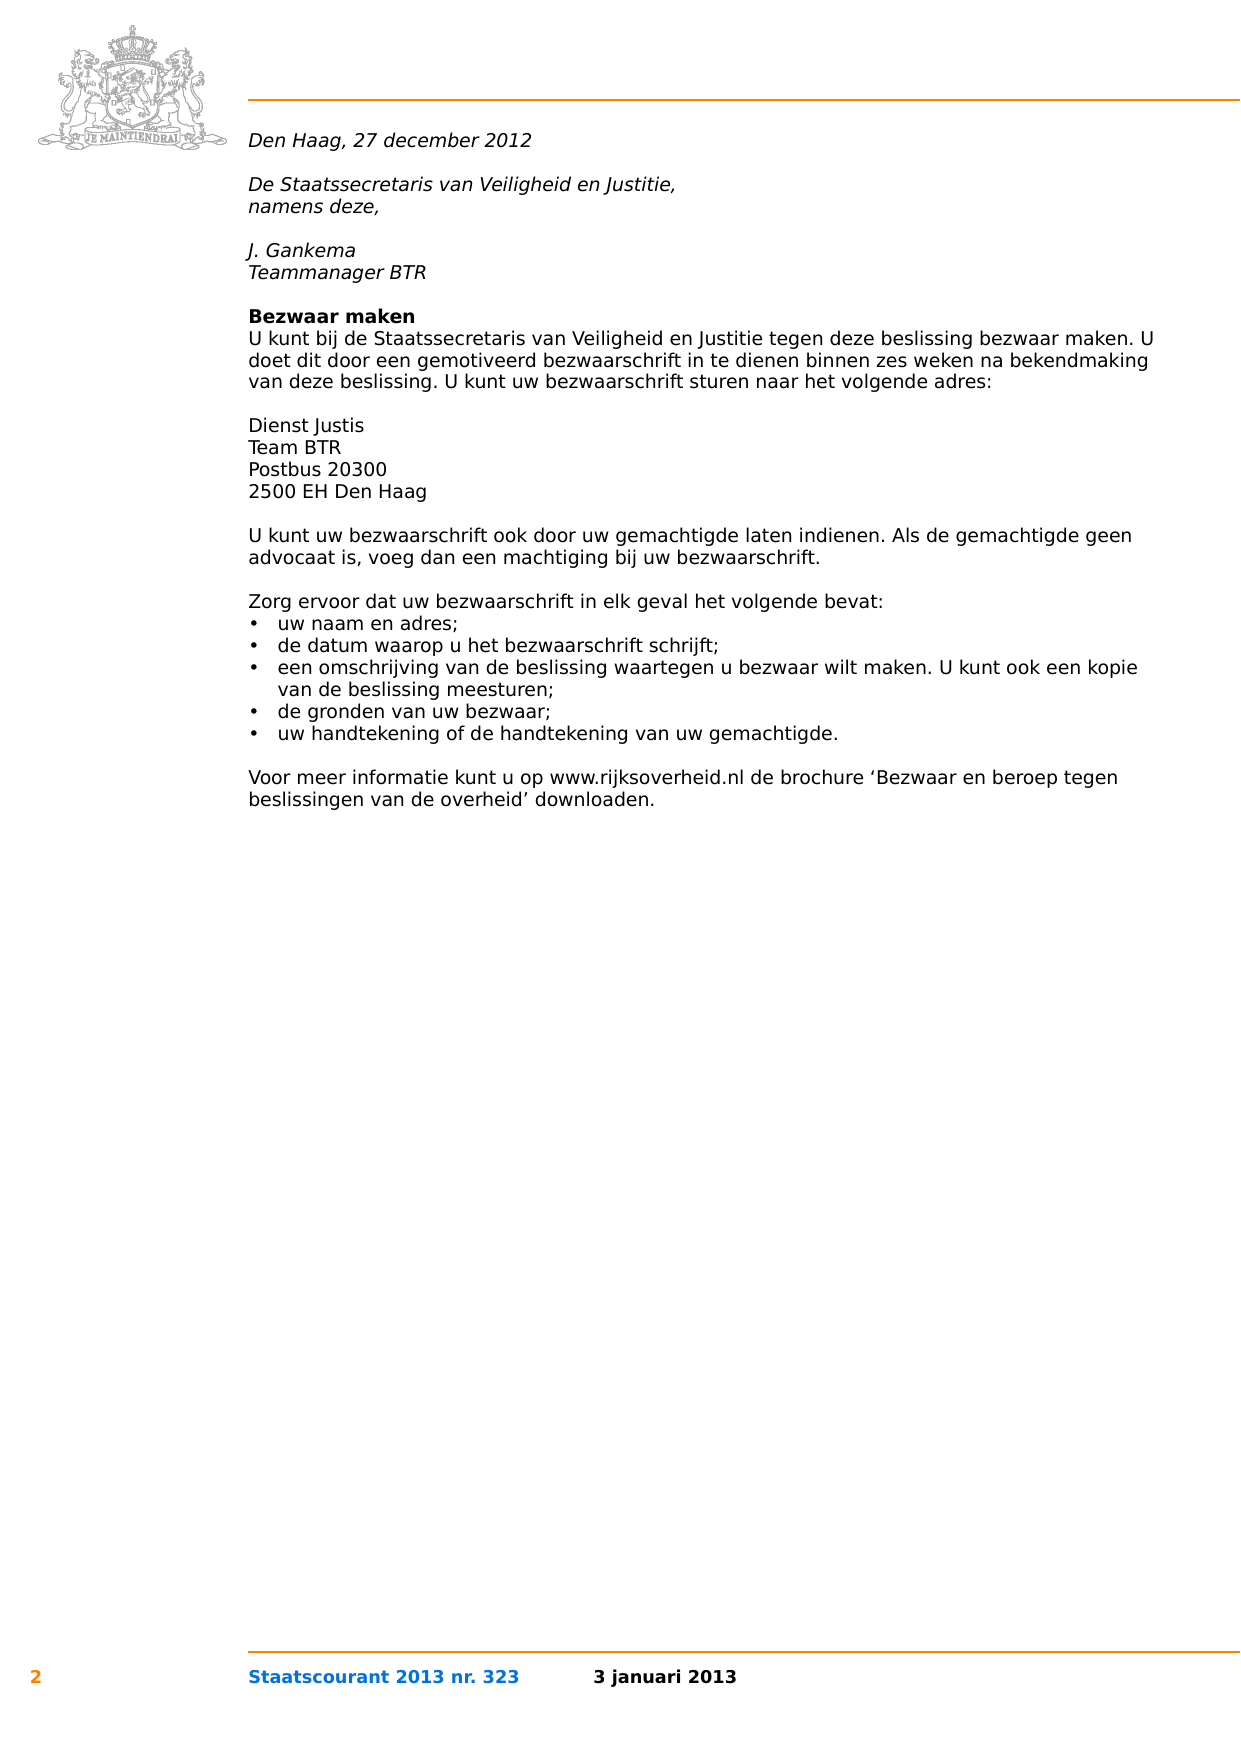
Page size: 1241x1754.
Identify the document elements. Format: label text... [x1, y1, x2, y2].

text Team BTR [248, 437, 1163, 459]
picture [38, 25, 227, 150]
text 2500 EH Den Haag [248, 481, 1163, 503]
text Den Haag, 27 december 2012 [248, 130, 1163, 152]
text • uw handtekening of de handtekening van uw gemachtigde. [248, 723, 1163, 745]
text • een omschrijving van de beslissing waartegen u bezwaar wilt maken. U kunt ook een kopie van de beslissing meesturen; [248, 657, 1163, 701]
text U kunt bij de Staatssecretaris van Veiligheid en Justitie tegen deze beslissing bezwaar maken. U doet dit door een gemotiveerd bezwaarschrift in te dienen binnen zes weken na bekendmaking van deze beslissing. U kunt uw bezwaarschrift sturen naar het volgende adres: [248, 327, 1163, 393]
text • uw naam en adres; [248, 613, 1163, 635]
text Dienst Justis [248, 415, 1163, 437]
text Voor meer informatie kunt u op www.rijksoverheid.nl de brochure ‘Bezwaar en beroep tegen beslissingen van de overheid’ downloaden. [248, 767, 1163, 811]
text • de gronden van uw bezwaar; [248, 701, 1163, 723]
text Postbus 20300 [248, 459, 1163, 481]
text • de datum waarop u het bezwaarschrift schrijft; [248, 635, 1163, 657]
text U kunt uw bezwaarschrift ook door uw gemachtigde laten indienen. Als de gemachtigde geen advocaat is, voeg dan een machtiging bij uw bezwaarschrift. [248, 525, 1163, 569]
text De Staatssecretaris van Veiligheid en Justitie, namens deze, J. Gankema Teammanager BTR [248, 174, 1163, 284]
text Zorg ervoor dat uw bezwaarschrift in elk geval het volgende bevat: [248, 591, 1163, 613]
text Bezwaar maken [248, 306, 1163, 327]
